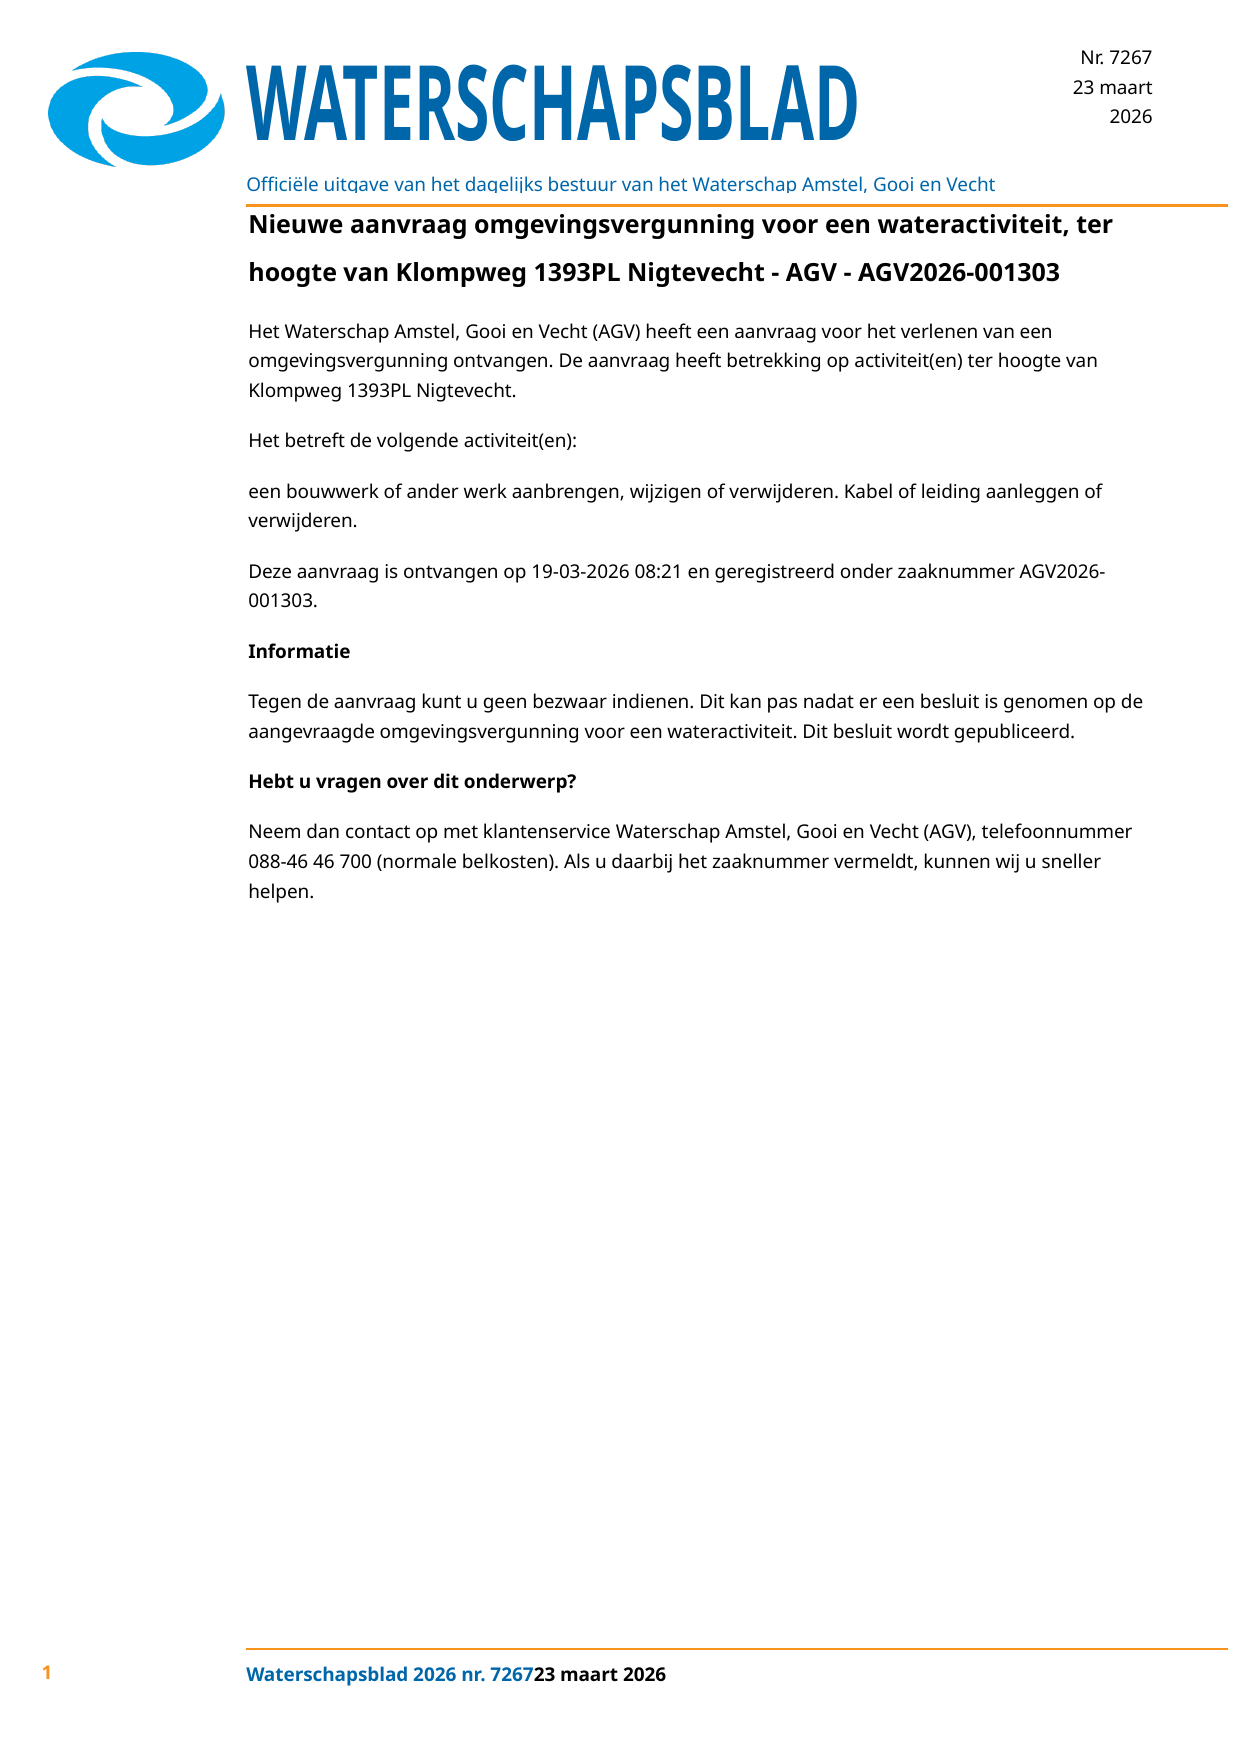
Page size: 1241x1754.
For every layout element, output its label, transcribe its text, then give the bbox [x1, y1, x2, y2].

text Informatie [248, 638, 1152, 664]
text Tegen de aanvraag kunt u geen bezwaar indienen. Dit kan pas nadat er een besluit is genomen op de aangevraagde omgevingsvergunning voor een wateractiviteit. Dit besluit wordt gepubliceerd. [248, 688, 1152, 744]
text Hebt u vragen over dit onderwerp? [248, 768, 1152, 794]
text Neem dan contact op met klantenservice Waterschap Amstel, Gooi en Vecht (AGV), telefoonnummer 088-46 46 700 (normale belkosten). Als u daarbij het zaaknummer vermeldt, kunnen wij u sneller helpen. [248, 819, 1152, 904]
text Nieuwe aanvraag omgevingsvergunning voor een wateractiviteit, ter hoogte van Klompweg 1393PL Nigtevecht - AGV - AGV2026-001303 [248, 207, 1152, 288]
text Deze aanvraag is ontvangen op 19-03-2026 08:21 en geregistreerd onder zaaknummer AGV2026-001303. [248, 558, 1152, 613]
text een bouwwerk of ander werk aanbrengen, wijzigen of verwijderen. Kabel of leiding aanleggen of verwijderen. [248, 478, 1152, 533]
text Het betreft de volgende activiteit(en): [248, 427, 1152, 453]
text Het Waterschap Amstel, Gooi en Vecht (AGV) heeft een aanvraag voor het verlenen van een omgevingsvergunning ontvangen. De aanvraag heeft betrekking op activiteit(en) ter hoogte van Klompweg 1393PL Nigtevecht. [248, 318, 1152, 403]
picture [41, 47, 231, 172]
